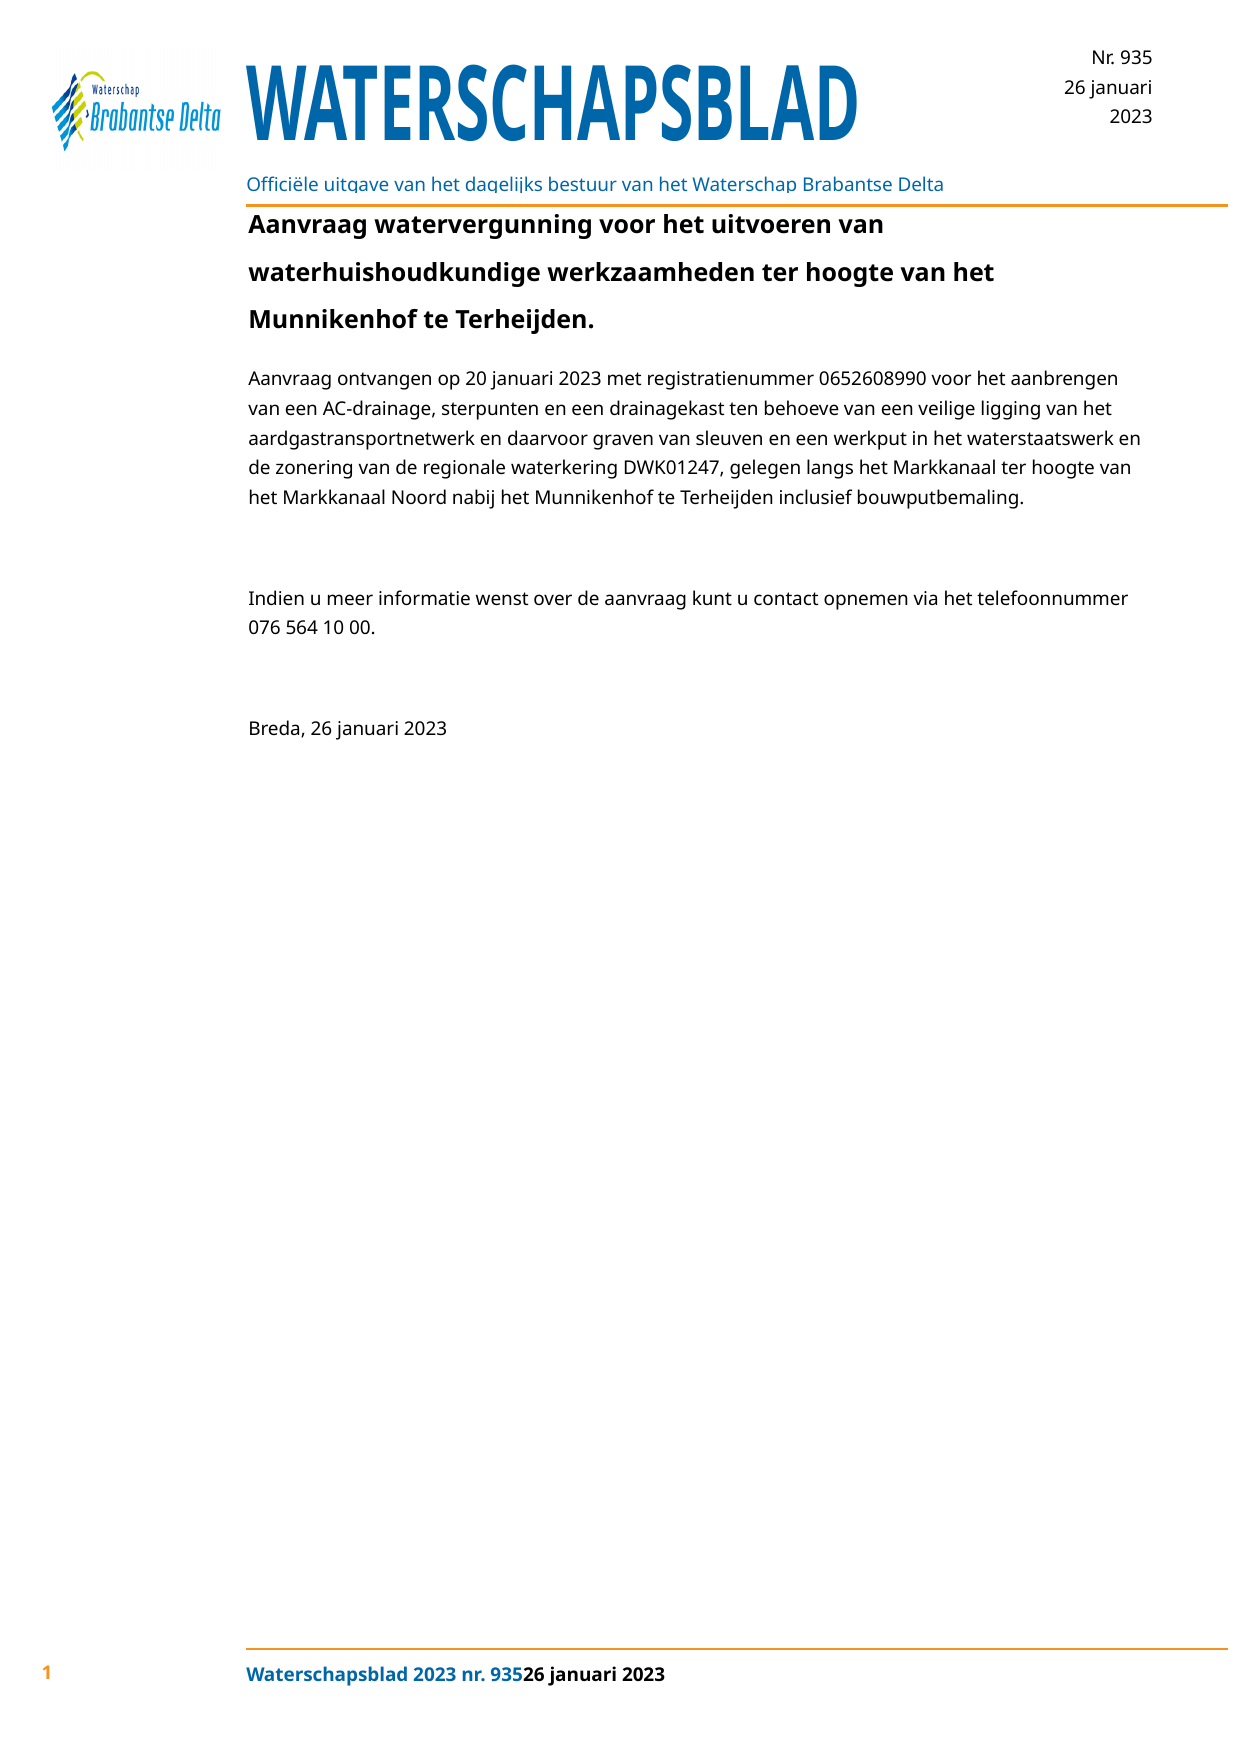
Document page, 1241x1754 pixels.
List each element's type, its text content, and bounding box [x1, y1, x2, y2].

text Indien u meer informatie wenst over de aanvraag kunt u contact opnemen via het telefoonnummer 076 564 10 00. [248, 585, 1152, 640]
text Aanvraag ontvangen op 20 januari 2023 met registratienummer 0652608990 voor het aanbrengen van een AC-drainage, sterpunten en een drainagekast ten behoeve van een veilige ligging van het aardgastransportnetwerk en daarvoor graven van sleuven en een werkput in het waterstaatswerk en de zonering van de regionale waterkering DWK01247, gelegen langs het Markkanaal ter hoogte van het Markkanaal Noord nabij het Munnikenhof te Terheijden inclusief bouwputbemaling. [248, 366, 1152, 509]
text Breda, 26 januari 2023 [248, 715, 1152, 741]
picture [41, 47, 231, 172]
text Aanvraag watervergunning voor het uitvoeren van waterhuishoudkundige werkzaamheden ter hoogte van het Munnikenhof te Terheijden. [248, 207, 1152, 336]
